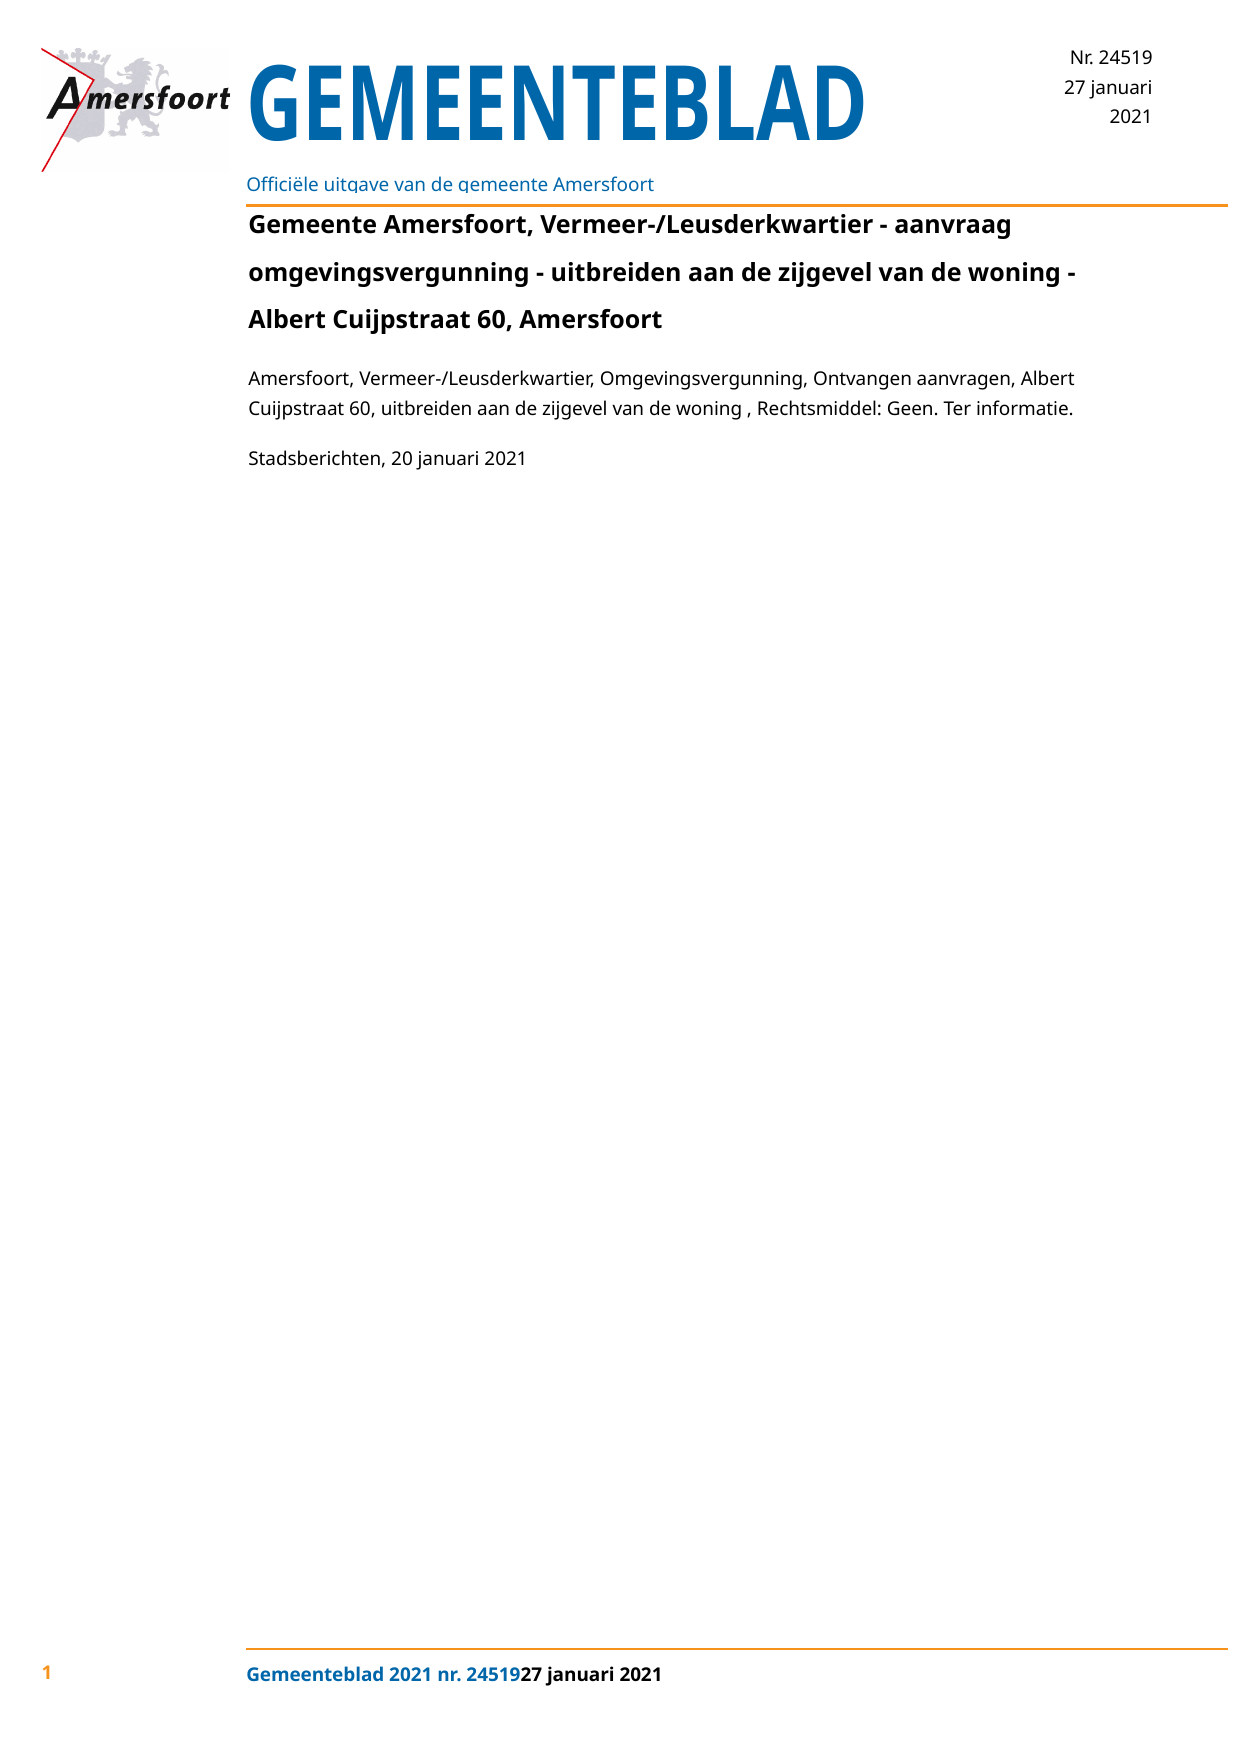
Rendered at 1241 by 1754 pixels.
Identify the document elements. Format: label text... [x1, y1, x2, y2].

text Stadsberichten, 20 januari 2021 [248, 446, 1152, 471]
text Gemeente Amersfoort, Vermeer-/Leusderkwartier - aanvraag omgevingsvergunning - uitbreiden aan de zijgevel van de woning - Albert Cuijpstraat 60, Amersfoort [248, 207, 1152, 336]
picture [41, 47, 231, 172]
text Amersfoort, Vermeer-/Leusderkwartier, Omgevingsvergunning, Ontvangen aanvragen, Albert Cuijpstraat 60, uitbreiden aan de zijgevel van de woning , Rechtsmiddel: Geen. Ter informatie. [248, 366, 1152, 421]
